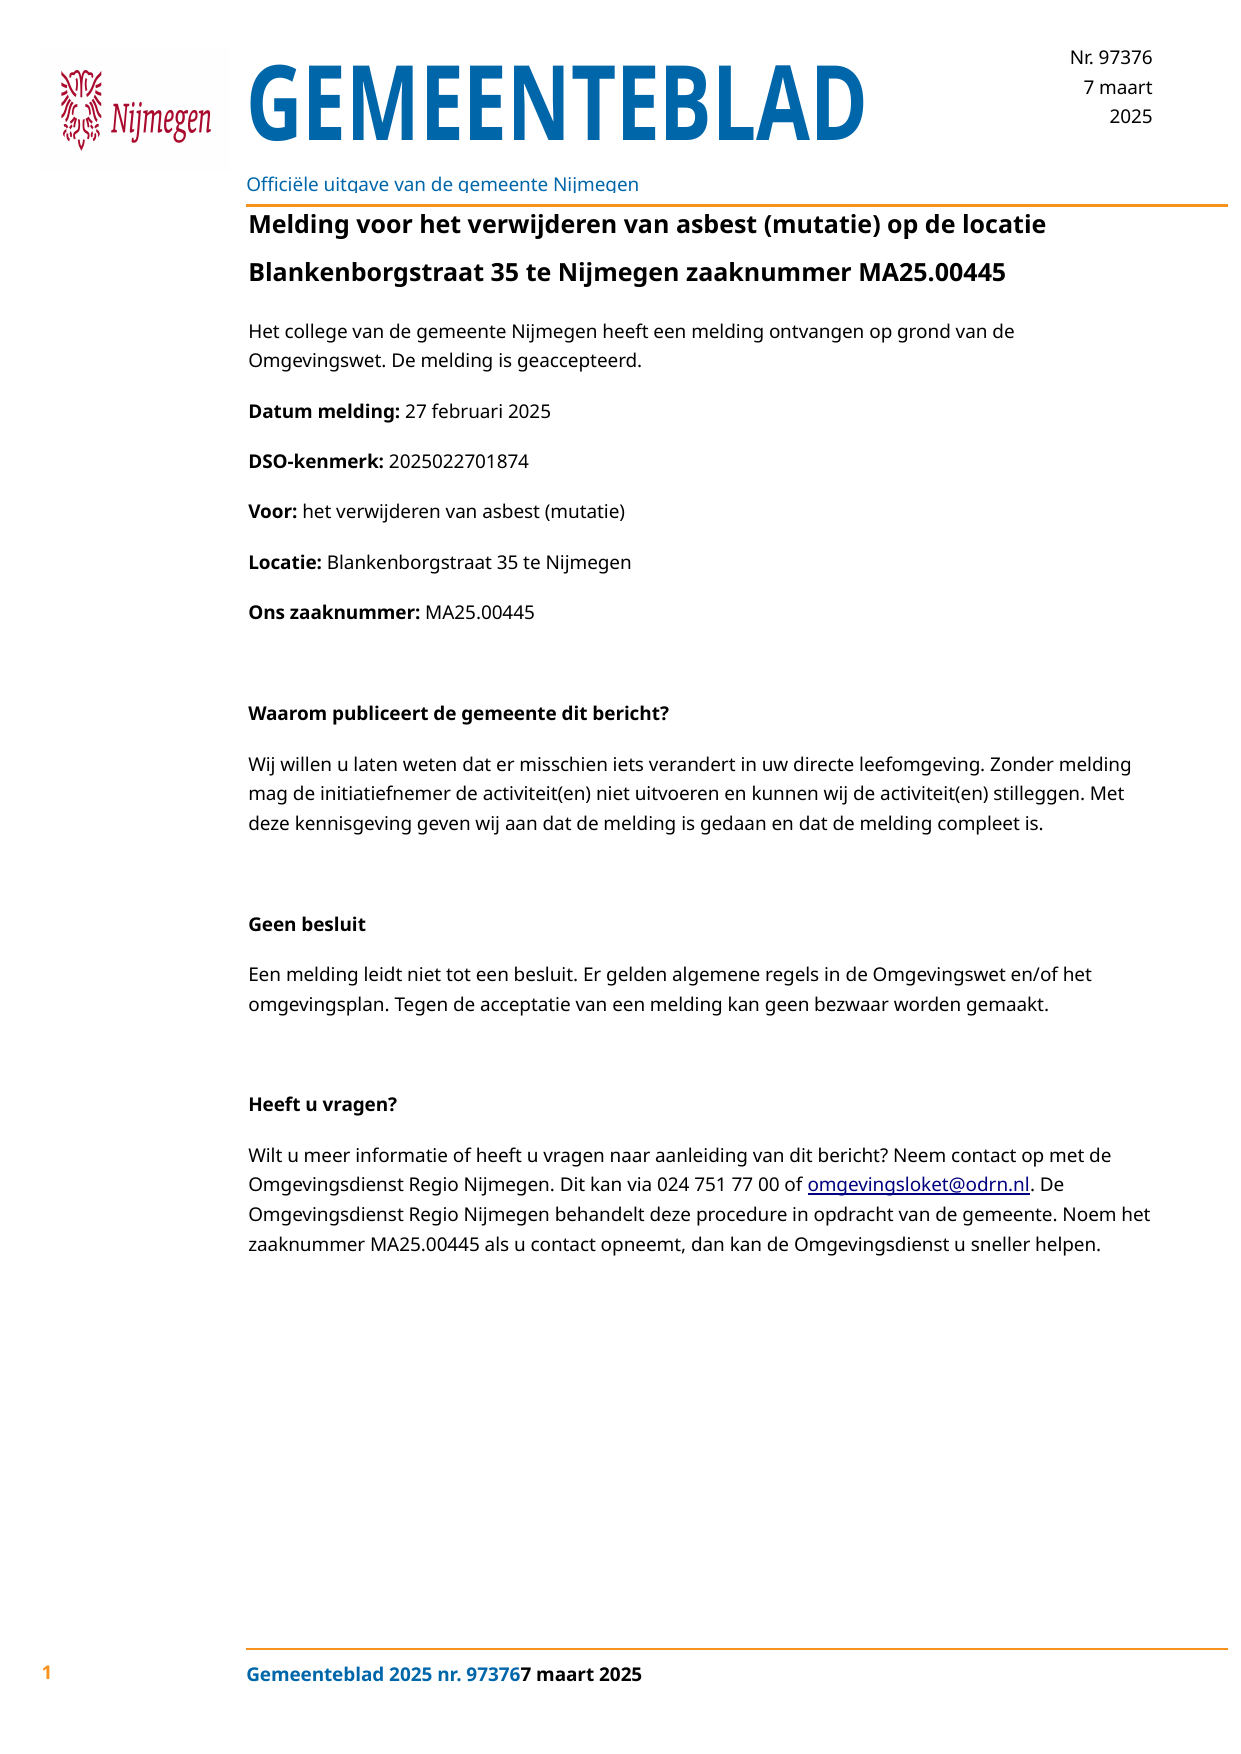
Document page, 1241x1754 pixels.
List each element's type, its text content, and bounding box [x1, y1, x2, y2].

text DSO-kenmerk: 2025022701874 [248, 448, 1152, 474]
picture [41, 47, 231, 172]
text Locatie: Blankenborgstraat 35 te Nijmegen [248, 549, 1152, 575]
text Melding voor het verwijderen van asbest (mutatie) op de locatie Blankenborgstraat 35 te Nijmegen zaaknummer MA25.00445 [248, 207, 1152, 288]
text Datum melding: 27 februari 2025 [248, 398, 1152, 424]
text Geen besluit [248, 911, 1152, 937]
text Voor: het verwijderen van asbest (mutatie) [248, 499, 1152, 524]
text Ons zaaknummer: MA25.00445 [248, 599, 1152, 625]
text Wij willen u laten weten dat er misschien iets verandert in uw directe leefomgeving. Zonder melding mag de initiatiefnemer de activiteit(en) niet uitvoeren en kunnen wij de activiteit(en) stilleggen. Met deze kennisgeving geven wij aan dat de melding is gedaan en dat de melding compleet is. [248, 751, 1152, 836]
text Wilt u meer informatie of heeft u vragen naar aanleiding van dit bericht? Neem contact op met de Omgevingsdienst Regio Nijmegen. Dit kan via 024 751 77 00 of omgevingsloket@odrn.nl. De Omgevingsdienst Regio Nijmegen behandelt deze procedure in opdracht van de gemeente. Noem het zaaknummer MA25.00445 als u contact opneemt, dan kan de Omgevingsdienst u sneller helpen. [248, 1142, 1152, 1257]
text Heeft u vragen? [248, 1092, 1152, 1117]
text Het college van de gemeente Nijmegen heeft een melding ontvangen op grond van de Omgevingswet. De melding is geaccepteerd. [248, 318, 1152, 373]
text Waarom publiceert de gemeente dit bericht? [248, 700, 1152, 726]
text Een melding leidt niet tot een besluit. Er gelden algemene regels in de Omgevingswet en/of het omgevingsplan. Tegen de acceptatie van een melding kan geen bezwaar worden gemaakt. [248, 961, 1152, 1017]
